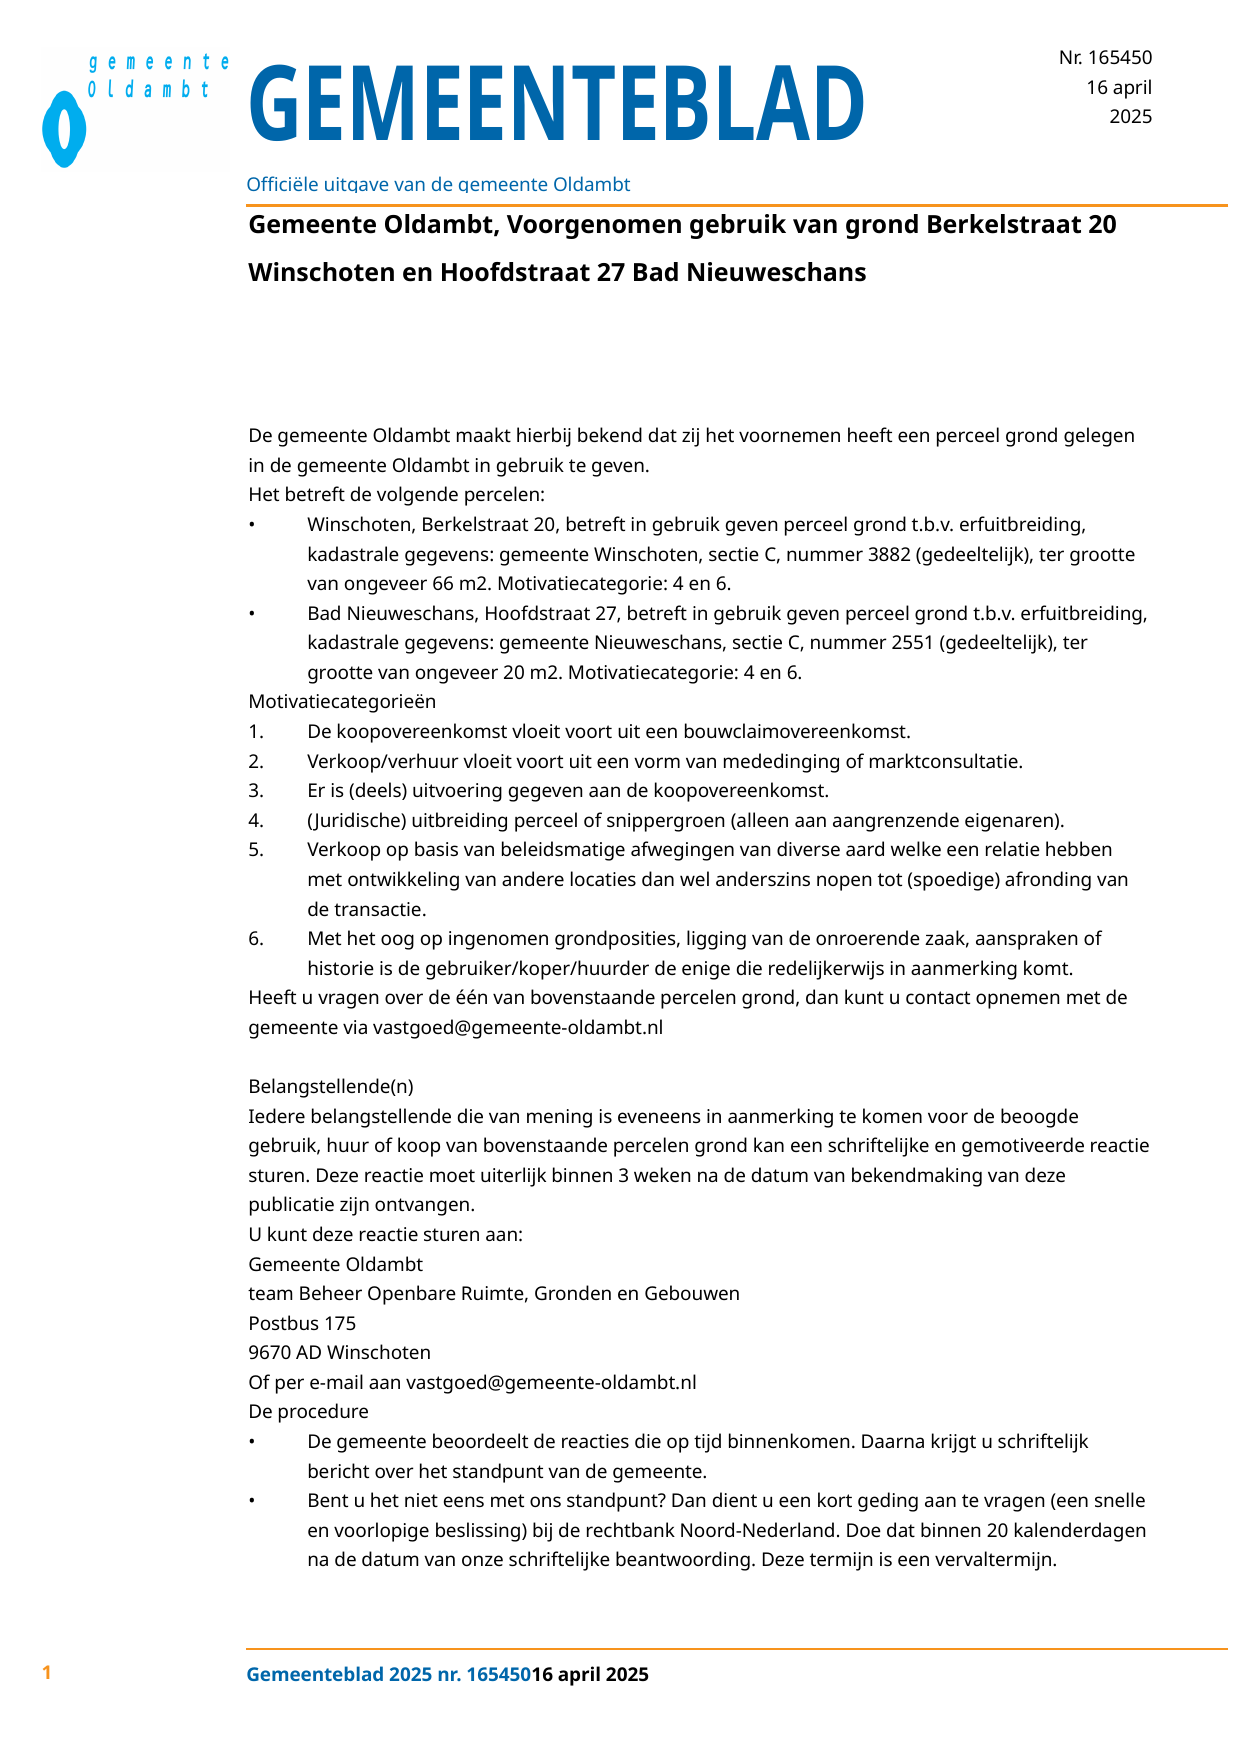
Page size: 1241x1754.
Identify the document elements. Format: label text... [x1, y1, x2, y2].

text Heeft u vragen over de één van bovenstaande percelen grond, dan kunt u contact opnemen met de gemeente via vastgoed@gemeente-oldambt.nl [248, 984, 1152, 1040]
text Gemeente Oldambt [248, 1251, 1152, 1277]
text Motivatiecategorieën [248, 689, 1152, 714]
list Winschoten, Berkelstraat 20, betreft in gebruik geven perceel grond t.b.v. erfuitbreiding, kadastrale gegevens: gemeente Winschoten, sectie C, nummer 3882 (gedeeltelijk), ter grootte van ongeveer 66 m2. Motivatiecategorie: 4 en 6. [248, 511, 1152, 596]
text team Beheer Openbare Ruimte, Gronden en Gebouwen [248, 1280, 1152, 1306]
text Iedere belangstellende die van mening is eveneens in aanmerking te komen voor de beoogde gebruik, huur of koop van bovenstaande percelen grond kan een schriftelijke en gemotiveerde reactie sturen. Deze reactie moet uiterlijk binnen 3 weken na de datum van bekendmaking van deze publicatie zijn ontvangen. [248, 1103, 1152, 1217]
text De gemeente Oldambt maakt hierbij bekend dat zij het voornemen heeft een perceel grond gelegen in de gemeente Oldambt in gebruik te geven. [248, 422, 1152, 478]
text Postbus 175 [248, 1310, 1152, 1336]
text 9670 AD Winschoten [248, 1339, 1152, 1365]
text Het betreft de volgende percelen: [248, 482, 1152, 507]
list Met het oog op ingenomen grondposities, ligging van de onroerende zaak, aanspraken of historie is de gebruiker/koper/huurder de enige die redelijkerwijs in aanmerking komt. [248, 925, 1152, 981]
text Of per e-mail aan vastgoed@gemeente-oldambt.nl [248, 1369, 1152, 1395]
text De procedure [248, 1399, 1152, 1424]
list Er is (deels) uitvoering gegeven aan de koopovereenkomst. [248, 777, 1152, 803]
list Verkoop/verhuur vloeit voort uit een vorm van mededinging of marktconsultatie. [248, 748, 1152, 774]
list Bent u het niet eens met ons standpunt? Dan dient u een kort geding aan te vragen (een snelle en voorlopige beslissing) bij de rechtbank Noord-Nederland. Doe dat binnen 20 kalenderdagen na de datum van onze schriftelijke beantwoording. Deze termijn is een vervaltermijn. [248, 1487, 1152, 1572]
list Verkoop op basis van beleidsmatige afwegingen van diverse aard welke een relatie hebben met ontwikkeling van andere locaties dan wel anderszins nopen tot (spoedige) afronding van de transactie. [248, 837, 1152, 922]
list (Juridische) uitbreiding perceel of snippergroen (alleen aan aangrenzende eigenaren). [248, 807, 1152, 833]
text Belangstellende(n) [248, 1073, 1152, 1099]
list De koopovereenkomst vloeit voort uit een bouwclaimovereenkomst. [248, 718, 1152, 744]
text U kunt deze reactie sturen aan: [248, 1221, 1152, 1247]
list De gemeente beoordeelt de reacties die op tijd binnenkomen. Daarna krijgt u schriftelijk bericht over het standpunt van de gemeente. [248, 1428, 1152, 1484]
picture [41, 47, 231, 172]
list Bad Nieuweschans, Hoofdstraat 27, betreft in gebruik geven perceel grond t.b.v. erfuitbreiding, kadastrale gegevens: gemeente Nieuweschans, sectie C, nummer 2551 (gedeeltelijk), ter grootte van ongeveer 20 m2. Motivatiecategorie: 4 en 6. [248, 600, 1152, 685]
text Gemeente Oldambt, Voorgenomen gebruik van grond Berkelstraat 20 Winschoten en Hoofdstraat 27 Bad Nieuweschans [248, 207, 1152, 288]
